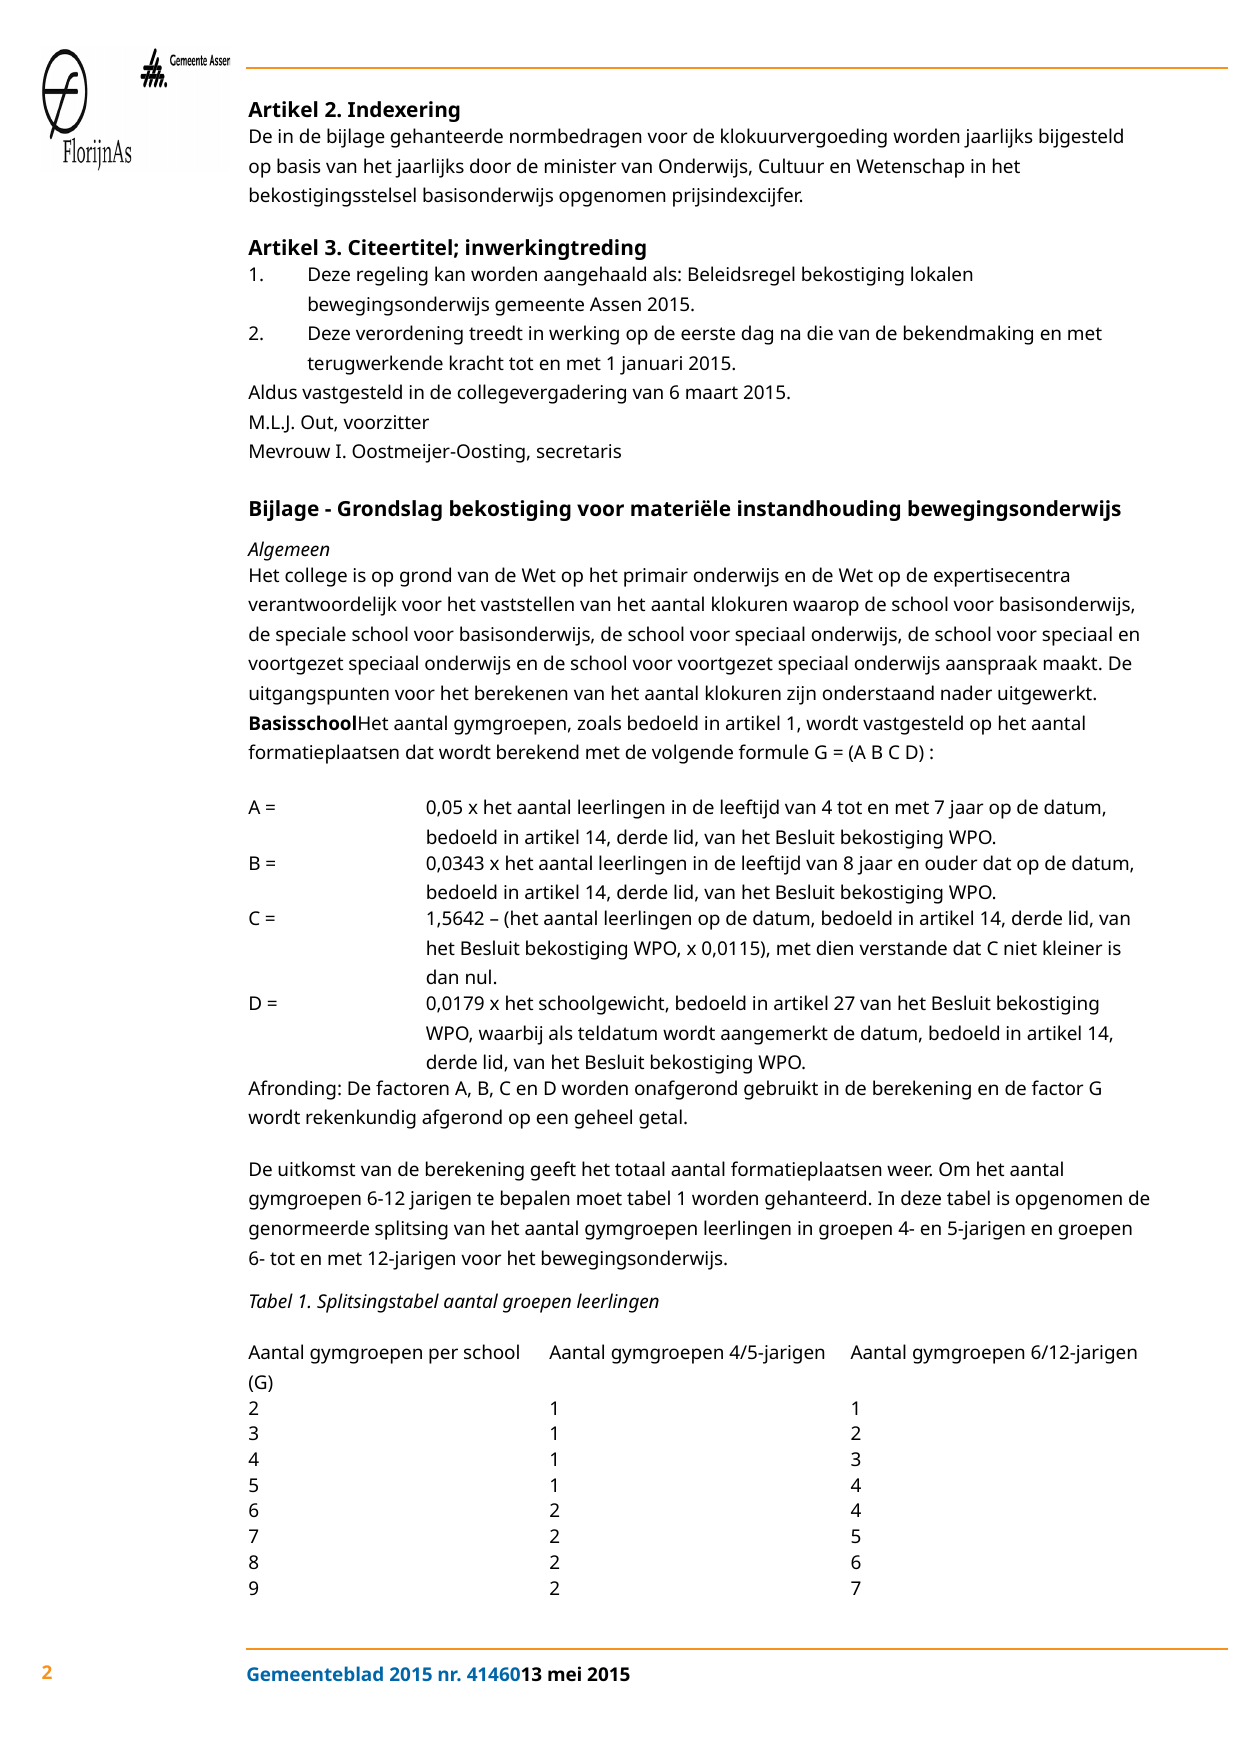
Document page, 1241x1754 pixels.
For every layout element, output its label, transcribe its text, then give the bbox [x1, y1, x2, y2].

table_cell 4 [850, 1498, 1152, 1523]
table_cell Afronding: De factoren A, B, C en D worden onafgerond gebruikt in de berekening en de factor G wordt rekenkundig afgerond op een geheel getal. [248, 1075, 1152, 1130]
table_header Aantal gymgroepen 6/12-jarigen [850, 1339, 1152, 1395]
table_cell 8 [248, 1549, 549, 1575]
table_cell 1 [549, 1472, 850, 1498]
text Algemeen [248, 536, 1152, 562]
table_cell 1 [549, 1420, 850, 1446]
table_cell 4 [850, 1472, 1152, 1498]
text Artikel 2. Indexering [248, 95, 1152, 123]
table_cell 5 [850, 1523, 1152, 1549]
table_header 0,05 x het aantal leerlingen in de leeftijd van 4 tot en met 7 jaar op de datum, bedoeld in artikel 14, derde lid, van het Besluit bekostiging WPO. [426, 795, 1152, 850]
table_cell 6 [248, 1498, 549, 1523]
table_header Aantal gymgroepen per school (G) [248, 1339, 549, 1395]
text M.L.J. Out, voorzitter [248, 409, 1152, 435]
table_cell 2 [549, 1549, 850, 1575]
table_cell 0,0343 x het aantal leerlingen in de leeftijd van 8 jaar en ouder dat op de datum, bedoeld in artikel 14, derde lid, van het Besluit bekostiging WPO. [426, 850, 1152, 905]
table_cell 6 [850, 1549, 1152, 1575]
table_cell 2 [549, 1498, 850, 1523]
table_cell D = [248, 990, 426, 1075]
table_header A = [248, 795, 426, 850]
list Deze regeling kan worden aangehaald als: Beleidsregel bekostiging lokalen bewegingsonderwijs gemeente Assen 2015. [248, 261, 1152, 317]
text Mevrouw I. Oostmeijer-Oosting, secretaris [248, 439, 1152, 464]
text Tabel 1. Splitsingstabel aantal groepen leerlingen [248, 1288, 1152, 1314]
table_header Aantal gymgroepen 4/5-jarigen [549, 1339, 850, 1395]
table_cell 7 [248, 1523, 549, 1549]
picture [41, 47, 231, 172]
table_cell 4 [248, 1446, 549, 1472]
table_cell 3 [850, 1446, 1152, 1472]
table_cell 1 [850, 1395, 1152, 1420]
text Het college is op grond van de Wet op het primair onderwijs en de Wet op de expertisecentra verantwoordelijk voor het vaststellen van het aantal klokuren waarop de school voor basisonderwijs, de speciale school voor basisonderwijs, de school voor speciaal onderwijs, de school voor speciaal en voortgezet speciaal onderwijs en de school voor voortgezet speciaal onderwijs aanspraak maakt. De uitgangspunten voor het berekenen van het aantal klokuren zijn onderstaand nader uitgewerkt. [248, 562, 1152, 706]
table_cell 1,5642 – (het aantal leerlingen op de datum, bedoeld in artikel 14, derde lid, van het Besluit bekostiging WPO, x 0,0115), met dien verstande dat C niet kleiner is dan nul. [426, 905, 1152, 990]
table_cell C = [248, 905, 426, 990]
table_cell 3 [248, 1420, 549, 1446]
text De in de bijlage gehanteerde normbedragen voor de klokuurvergoeding worden jaarlijks bijgesteld op basis van het jaarlijks door de minister van Onderwijs, Cultuur en Wetenschap in het bekostigingsstelsel basisonderwijs opgenomen prijsindexcijfer. [248, 123, 1152, 208]
table_cell 1 [549, 1446, 850, 1472]
text BasisschoolHet aantal gymgroepen, zoals bedoeld in artikel 1, wordt vastgesteld op het aantal formatieplaatsen dat wordt berekend met de volgende formule G = (A B C D) : [248, 710, 1152, 765]
table_cell 2 [248, 1395, 549, 1420]
text Bijlage - Grondslag bekostiging voor materiële instandhouding bewegingsonderwijs [248, 494, 1152, 522]
table_cell B = [248, 850, 426, 905]
table_cell 2 [549, 1523, 850, 1549]
text Aldus vastgesteld in de collegevergadering van 6 maart 2015. [248, 379, 1152, 405]
table_cell 5 [248, 1472, 549, 1498]
list Deze verordening treedt in werking op de eerste dag na die van de bekendmaking en met terugwerkende kracht tot en met 1 januari 2015. [248, 320, 1152, 376]
table_cell 1 [549, 1395, 850, 1420]
table_cell 9 [248, 1575, 549, 1601]
table_cell 0,0179 x het schoolgewicht, bedoeld in artikel 27 van het Besluit bekostiging WPO, waarbij als teldatum wordt aangemerkt de datum, bedoeld in artikel 14, derde lid, van het Besluit bekostiging WPO. [426, 990, 1152, 1075]
table_cell 2 [850, 1420, 1152, 1446]
text Artikel 3. Citeertitel; inwerkingtreding [248, 233, 1152, 261]
table_cell 2 [549, 1575, 850, 1601]
text De uitkomst van de berekening geeft het totaal aantal formatieplaatsen weer. Om het aantal gymgroepen 6-12 jarigen te bepalen moet tabel 1 worden gehanteerd. In deze tabel is opgenomen de genormeerde splitsing van het aantal gymgroepen leerlingen in groepen 4- en 5-jarigen en groepen 6- tot en met 12-jarigen voor het bewegingsonderwijs. [248, 1156, 1152, 1271]
table_cell 7 [850, 1575, 1152, 1601]
